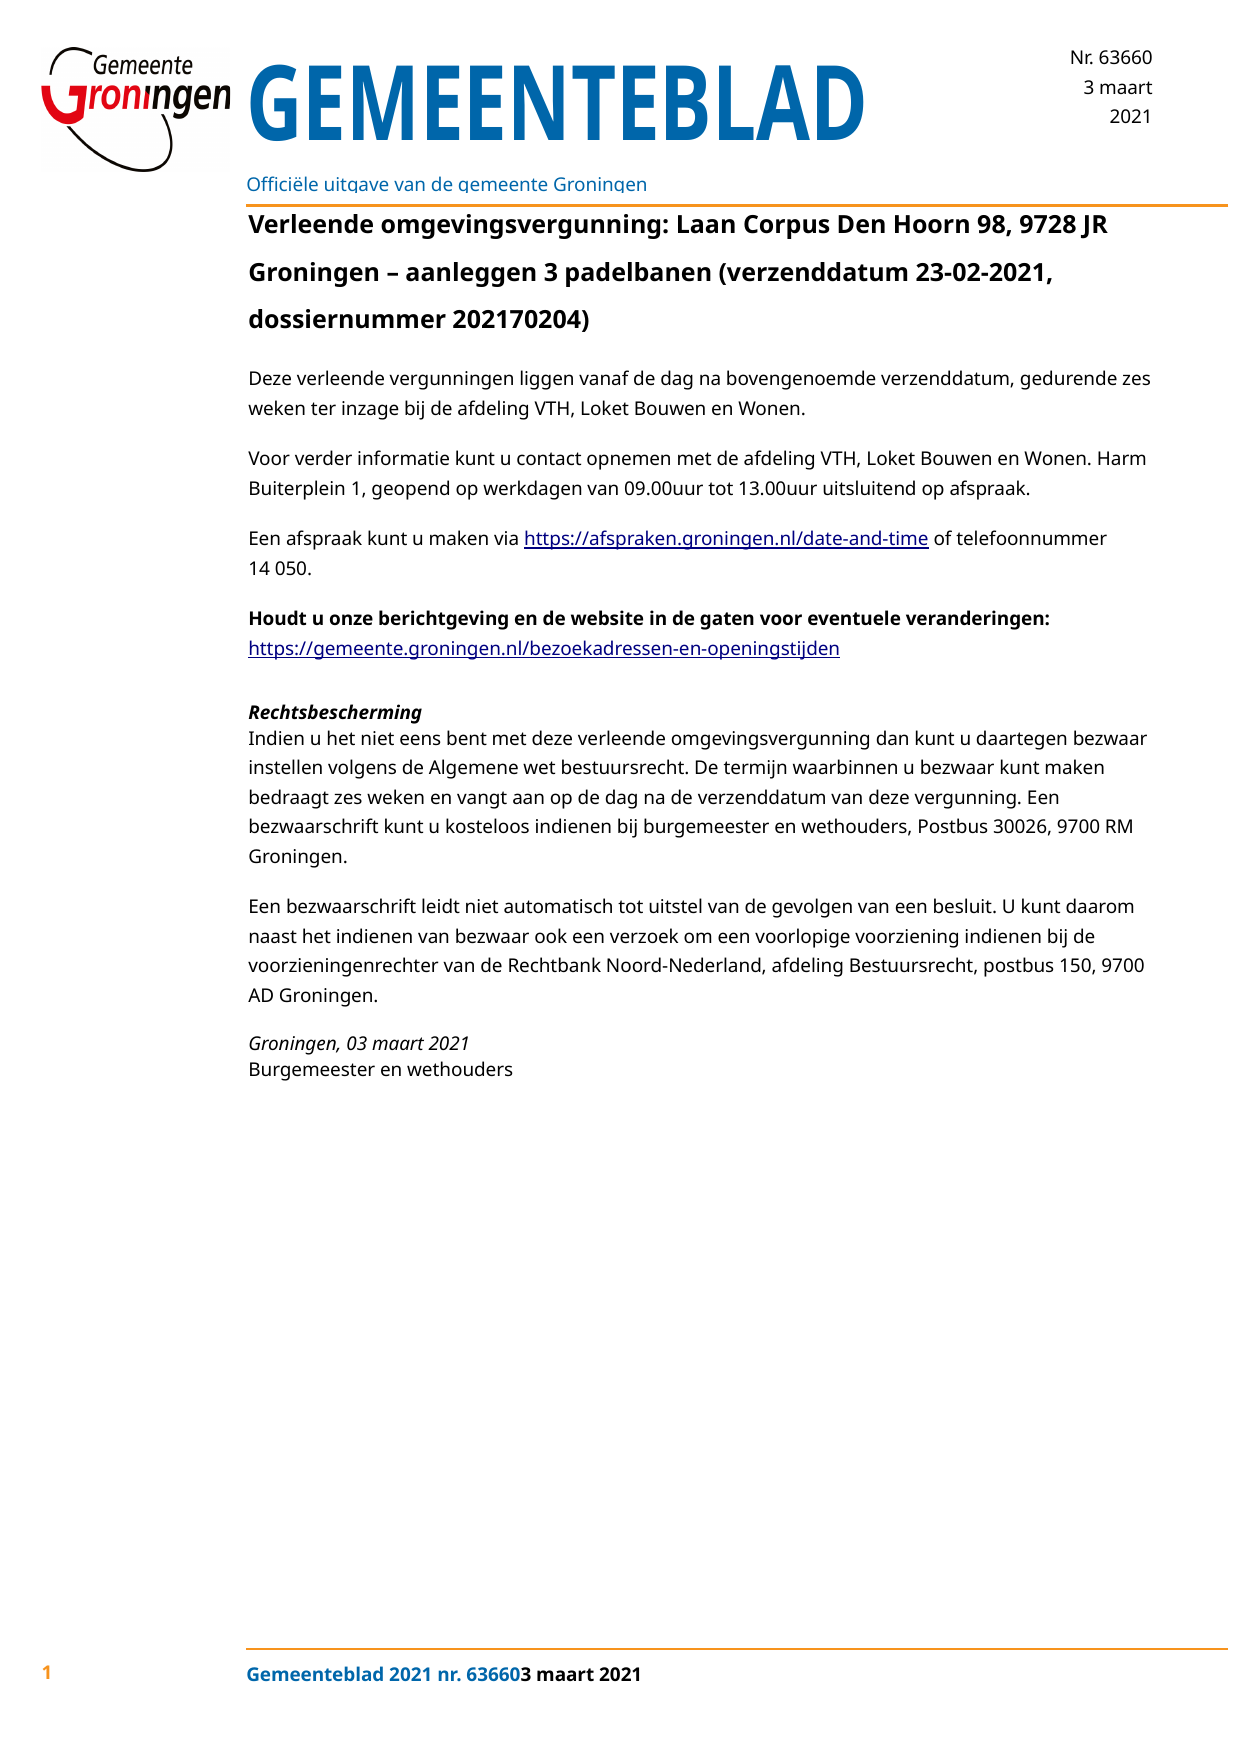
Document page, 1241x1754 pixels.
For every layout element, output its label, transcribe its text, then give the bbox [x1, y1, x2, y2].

text Rechtsbescherming [248, 699, 1152, 725]
text Verleende omgevingsvergunning: Laan Corpus Den Hoorn 98, 9728 JR Groningen – aanleggen 3 padelbanen (verzenddatum 23-02-2021, dossiernummer 202170204) [248, 207, 1152, 336]
text Deze verleende vergunningen liggen vanaf de dag na bovengenoemde verzenddatum, gedurende zes weken ter inzage bij de afdeling VTH, Loket Bouwen en Wonen. [248, 366, 1152, 421]
picture [41, 47, 231, 172]
text Houdt u onze berichtgeving en de website in de gaten voor eventuele veranderingen: https://gemeente.groningen.nl/bezoekadressen-en-openingstijden [248, 606, 1152, 661]
text Een afspraak kunt u maken via https://afspraken.groningen.nl/date-and-time of telefoonnummer 14 050. [248, 526, 1152, 581]
text Een bezwaarschrift leidt niet automatisch tot uitstel van de gevolgen van een besluit. U kunt daarom naast het indienen van bezwaar ook een verzoek om een voorlopige voorziening indienen bij de voorzieningenrechter van de Rechtbank Noord-Nederland, afdeling Bestuursrecht, postbus 150, 9700 AD Groningen. [248, 893, 1152, 1008]
text Indien u het niet eens bent met deze verleende omgevingsvergunning dan kunt u daartegen bezwaar instellen volgens de Algemene wet bestuursrecht. De termijn waarbinnen u bezwaar kunt maken bedraagt zes weken en vangt aan op de dag na de verzenddatum van deze vergunning. Een bezwaarschrift kunt u kosteloos indienen bij burgemeester en wethouders, Postbus 30026, 9700 RM Groningen. [248, 725, 1152, 869]
text Voor verder informatie kunt u contact opnemen met de afdeling VTH, Loket Bouwen en Wonen. Harm Buiterplein 1, geopend op werkdagen van 09.00uur tot 13.00uur uitsluitend op afspraak. [248, 446, 1152, 501]
text Groningen, 03 maart 2021 [248, 1030, 1152, 1056]
text Burgemeester en wethouders [248, 1056, 1152, 1082]
